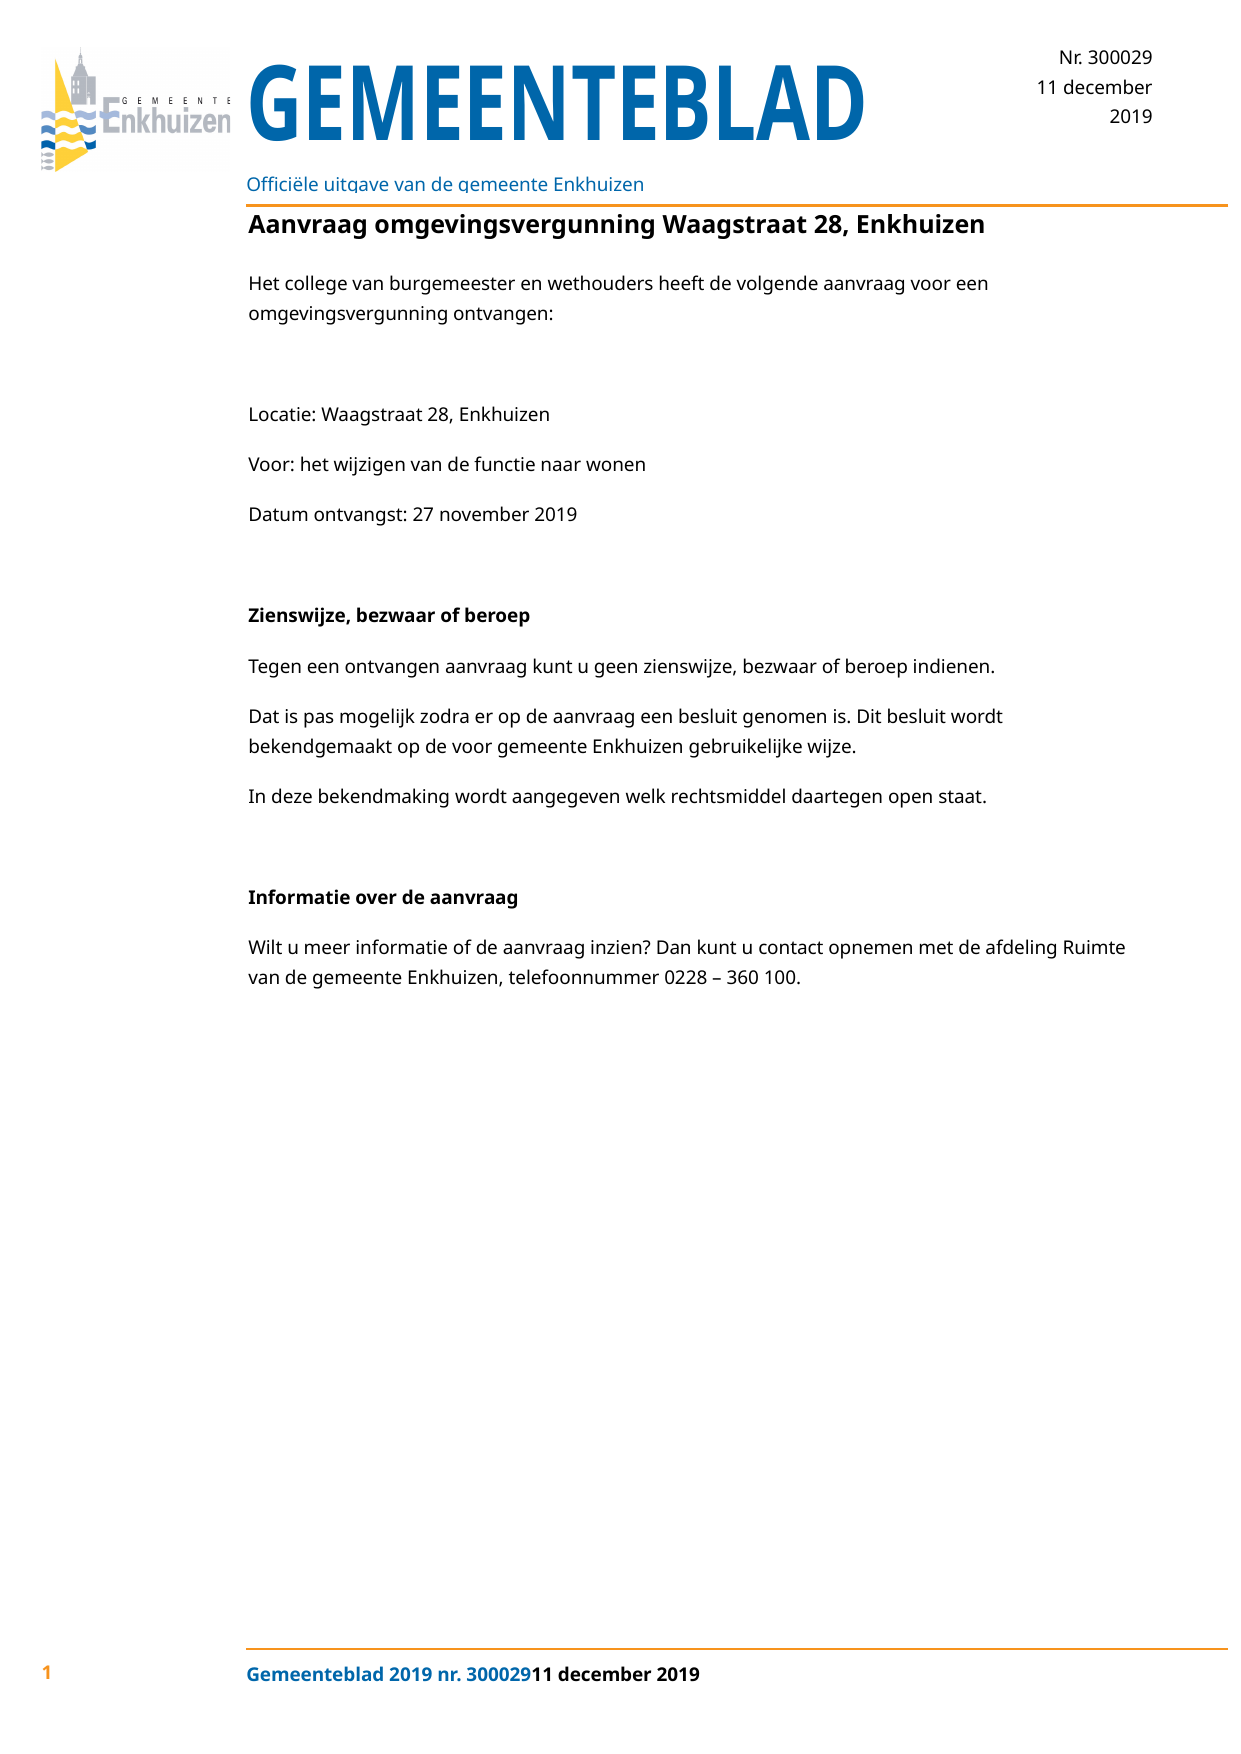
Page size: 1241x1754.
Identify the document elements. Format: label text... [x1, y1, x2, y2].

text Informatie over de aanvraag [248, 884, 1152, 910]
text Locatie: Waagstraat 28, Enkhuizen [248, 401, 1152, 426]
text Datum ontvangst: 27 november 2019 [248, 502, 1152, 527]
text Aanvraag omgevingsvergunning Waagstraat 28, Enkhuizen [248, 207, 1152, 241]
text Dat is pas mogelijk zodra er op de aanvraag een besluit genomen is. Dit besluit wordt bekendgemaakt op de voor gemeente Enkhuizen gebruikelijke wijze. [248, 703, 1152, 758]
text Het college van burgemeester en wethouders heeft de volgende aanvraag voor een omgevingsvergunning ontvangen: [248, 270, 1152, 326]
text In deze bekendmaking wordt aangegeven welk rechtsmiddel daartegen open staat. [248, 783, 1152, 809]
text Voor: het wijzigen van de functie naar wonen [248, 451, 1152, 477]
text Zienswijze, bezwaar of beroep [248, 602, 1152, 628]
text Tegen een ontvangen aanvraag kunt u geen zienswijze, bezwaar of beroep indienen. [248, 653, 1152, 678]
text Wilt u meer informatie of de aanvraag inzien? Dan kunt u contact opnemen met de afdeling Ruimte van de gemeente Enkhuizen, telefoonnummer 0228 – 360 100. [248, 934, 1152, 990]
picture [41, 47, 231, 172]
